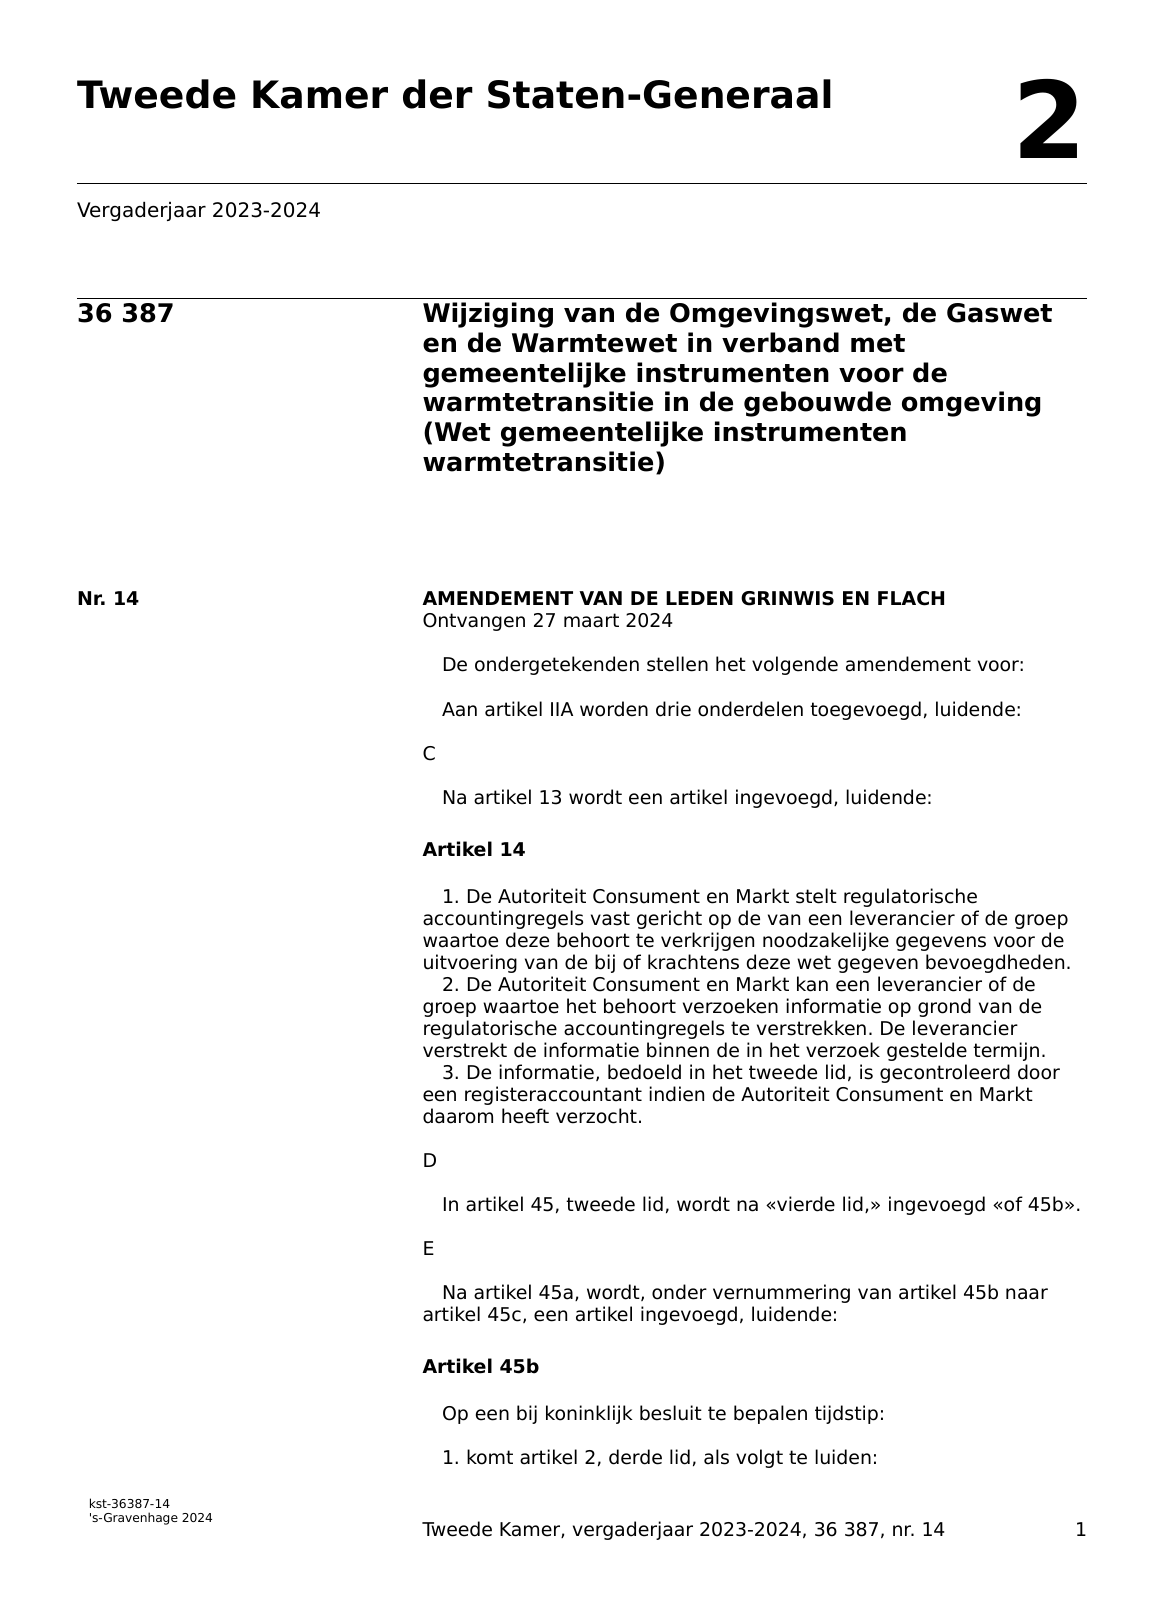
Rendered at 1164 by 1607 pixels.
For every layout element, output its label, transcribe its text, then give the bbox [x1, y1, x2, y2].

text De ondergetekenden stellen het volgende amendement voor: [422, 654, 1087, 676]
text E [422, 1238, 1087, 1260]
subtitle Artikel 45b [422, 1356, 1087, 1378]
text 1. De Autoriteit Consument en Markt stelt regulatorische accountingregels vast gericht op de van een leverancier of de groep waartoe deze behoort te verkrijgen noodzakelijke gegevens voor de uitvoering van de bij of krachtens deze wet gegeven bevoegdheden. [422, 886, 1087, 974]
table_header 2 [886, 59, 1087, 183]
text In artikel 45, tweede lid, wordt na «vierde lid,» ingevoegd «of 45b». [422, 1194, 1087, 1216]
text C [422, 743, 1087, 764]
table_cell Vergaderjaar 2023-2024 [77, 184, 1087, 298]
text kst-36387-14 [88, 1497, 323, 1511]
text Na artikel 45a, wordt, onder vernummering van artikel 45b naar artikel 45c, een artikel ingevoegd, luidende: [422, 1282, 1087, 1326]
subtitle Artikel 14 [422, 839, 1087, 861]
text Ontvangen 27 maart 2024 [422, 610, 1087, 632]
subtitle 36 387 Wijziging van de Omgevingswet, de Gaswet en de Warmtewet in verband met gemeentelijke instrumenten voor de warmtetransitie in de gebouwde omgeving (Wet gemeentelijke instrumenten warmtetransitie) [77, 299, 1087, 477]
text 3. De informatie, bedoeld in het tweede lid, is gecontroleerd door een registeraccountant indien de Autoriteit Consument en Markt daarom heeft verzocht. [422, 1062, 1087, 1127]
subtitle Nr. 14 AMENDEMENT VAN DE LEDEN GRINWIS EN FLACH [77, 588, 1087, 610]
text Op een bij koninklijk besluit te bepalen tijdstip: [422, 1403, 1087, 1425]
text Aan artikel IIA worden drie onderdelen toegevoegd, luidende: [422, 698, 1087, 720]
text 2. De Autoriteit Consument en Markt kan een leverancier of de groep waartoe het behoort verzoeken informatie op grond van de regulatorische accountingregels te verstrekken. De leverancier verstrekt de informatie binnen de in het verzoek gestelde termijn. [422, 974, 1087, 1062]
text D [422, 1150, 1087, 1172]
text Na artikel 13 wordt een artikel ingevoegd, luidende: [422, 787, 1087, 809]
text 1. komt artikel 2, derde lid, als volgt te luiden: [422, 1447, 1087, 1469]
table_header Tweede Kamer der Staten-Generaal [77, 59, 886, 183]
text 's-Gravenhage 2024 [88, 1511, 323, 1525]
